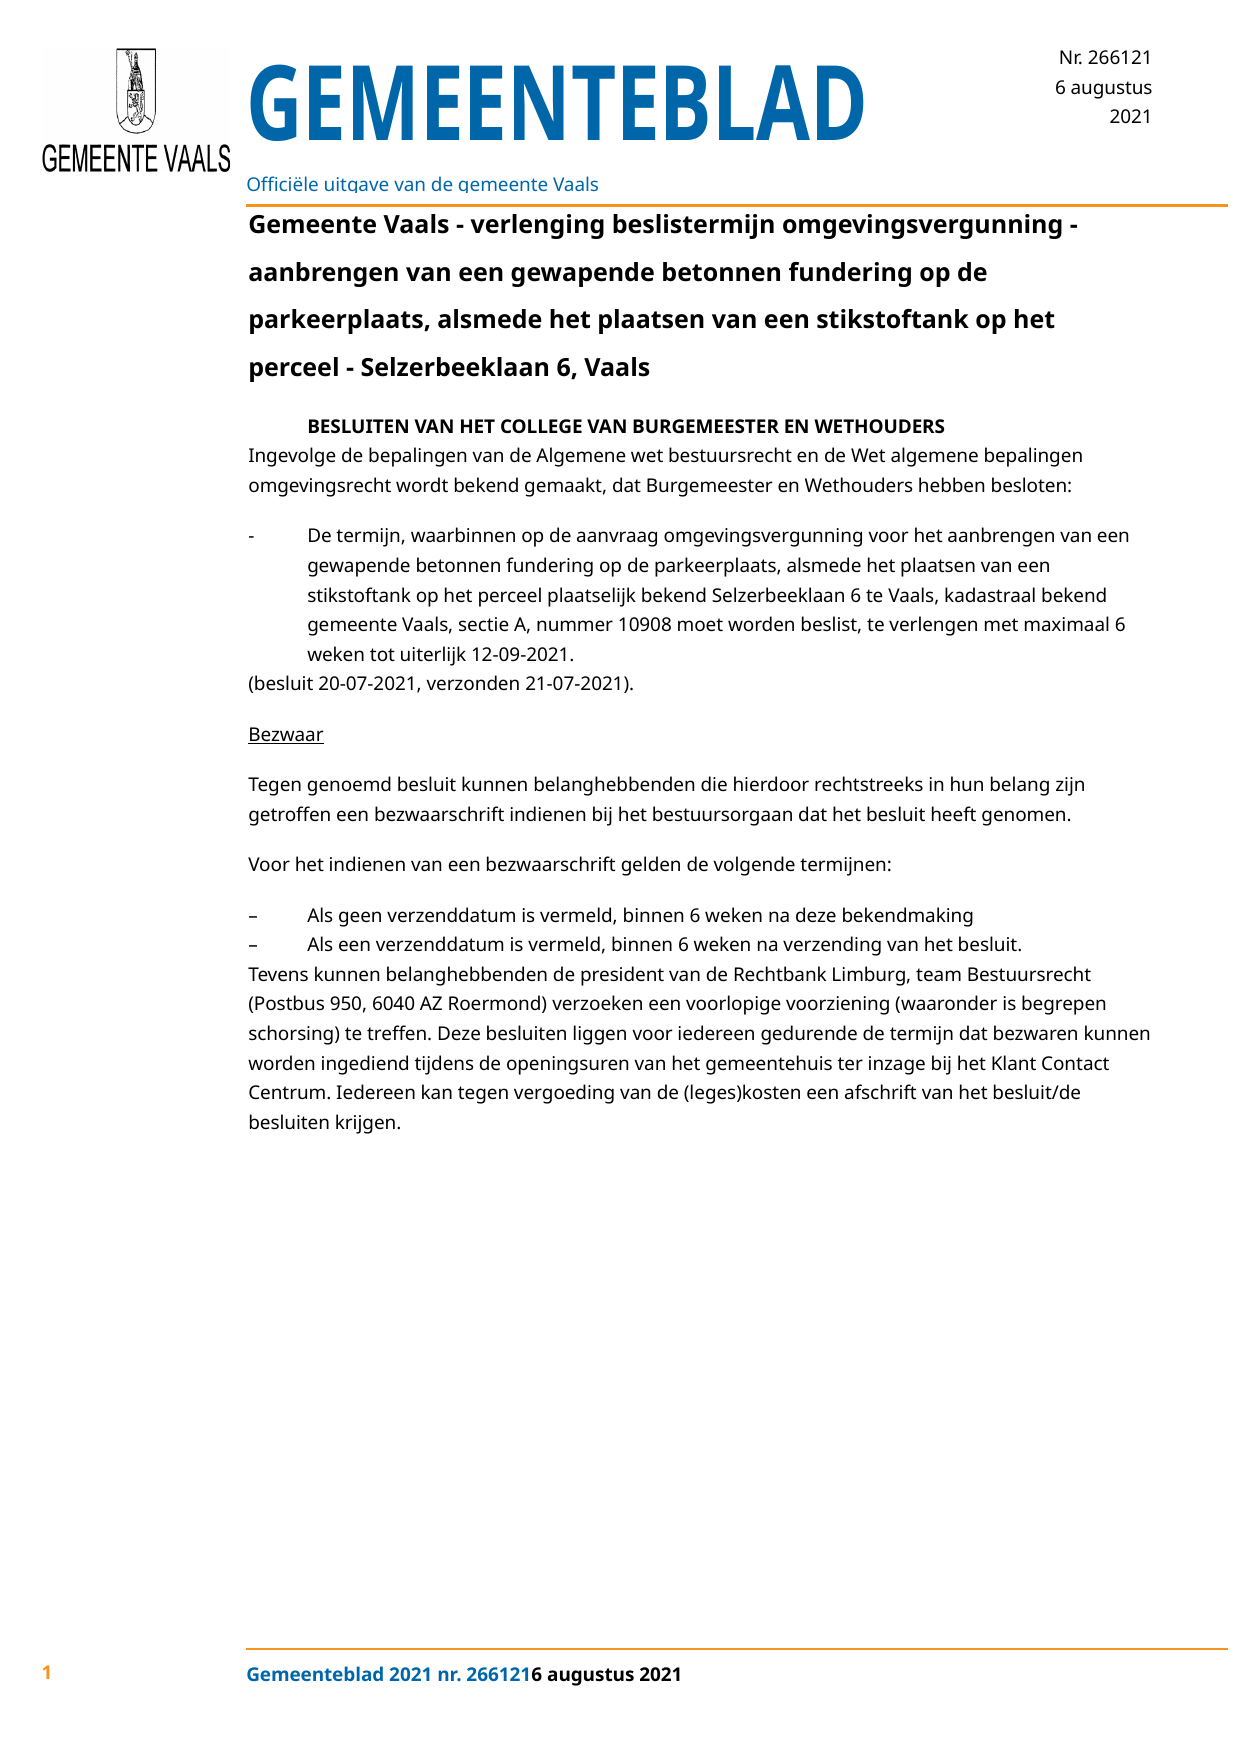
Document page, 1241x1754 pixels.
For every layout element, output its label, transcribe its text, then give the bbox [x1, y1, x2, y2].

list Als een verzenddatum is vermeld, binnen 6 weken na verzending van het besluit. [248, 931, 1152, 957]
picture [41, 47, 231, 172]
text Tevens kunnen belanghebbenden de president van de Rechtbank Limburg, team Bestuursrecht (Postbus 950, 6040 AZ Roermond) verzoeken een voorlopige voorziening (waaronder is begrepen schorsing) te treffen. Deze besluiten liggen voor iedereen gedurende de termijn dat bezwaren kunnen worden ingediend tijdens de openingsuren van het gemeentehuis ter inzage bij het Klant Contact Centrum. Iedereen kan tegen vergoeding van de (leges)kosten een afschrift van het besluit/de besluiten krijgen. [248, 961, 1152, 1135]
text (besluit 20-07-2021, verzonden 21-07-2021). [248, 671, 1152, 696]
list BESLUITEN VAN HET COLLEGE VAN BURGEMEESTER EN WETHOUDERS [248, 413, 1152, 439]
text Gemeente Vaals - verlenging beslistermijn omgevingsvergunning - aanbrengen van een gewapende betonnen fundering op de parkeerplaats, alsmede het plaatsen van een stikstoftank op het perceel - Selzerbeeklaan 6, Vaals [248, 207, 1152, 384]
list Als geen verzenddatum is vermeld, binnen 6 weken na deze bekendmaking [248, 902, 1152, 928]
list De termijn, waarbinnen op de aanvraag omgevingsvergunning voor het aanbrengen van een gewapende betonnen fundering op de parkeerplaats, alsmede het plaatsen van een stikstoftank op het perceel plaatselijk bekend Selzerbeeklaan 6 te Vaals, kadastraal bekend gemeente Vaals, sectie A, nummer 10908 moet worden beslist, te verlengen met maximaal 6 weken tot uiterlijk 12-09-2021. [248, 523, 1152, 667]
text Ingevolge de bepalingen van de Algemene wet bestuursrecht en de Wet algemene bepalingen omgevingsrecht wordt bekend gemaakt, dat Burgemeester en Wethouders hebben besloten: [248, 443, 1152, 498]
text Voor het indienen van een bezwaarschrift gelden de volgende termijnen: [248, 851, 1152, 877]
text Tegen genoemd besluit kunnen belanghebbenden die hierdoor rechtstreeks in hun belang zijn getroffen een bezwaarschrift indienen bij het bestuursorgaan dat het besluit heeft genomen. [248, 771, 1152, 827]
text Bezwaar [248, 721, 1152, 747]
